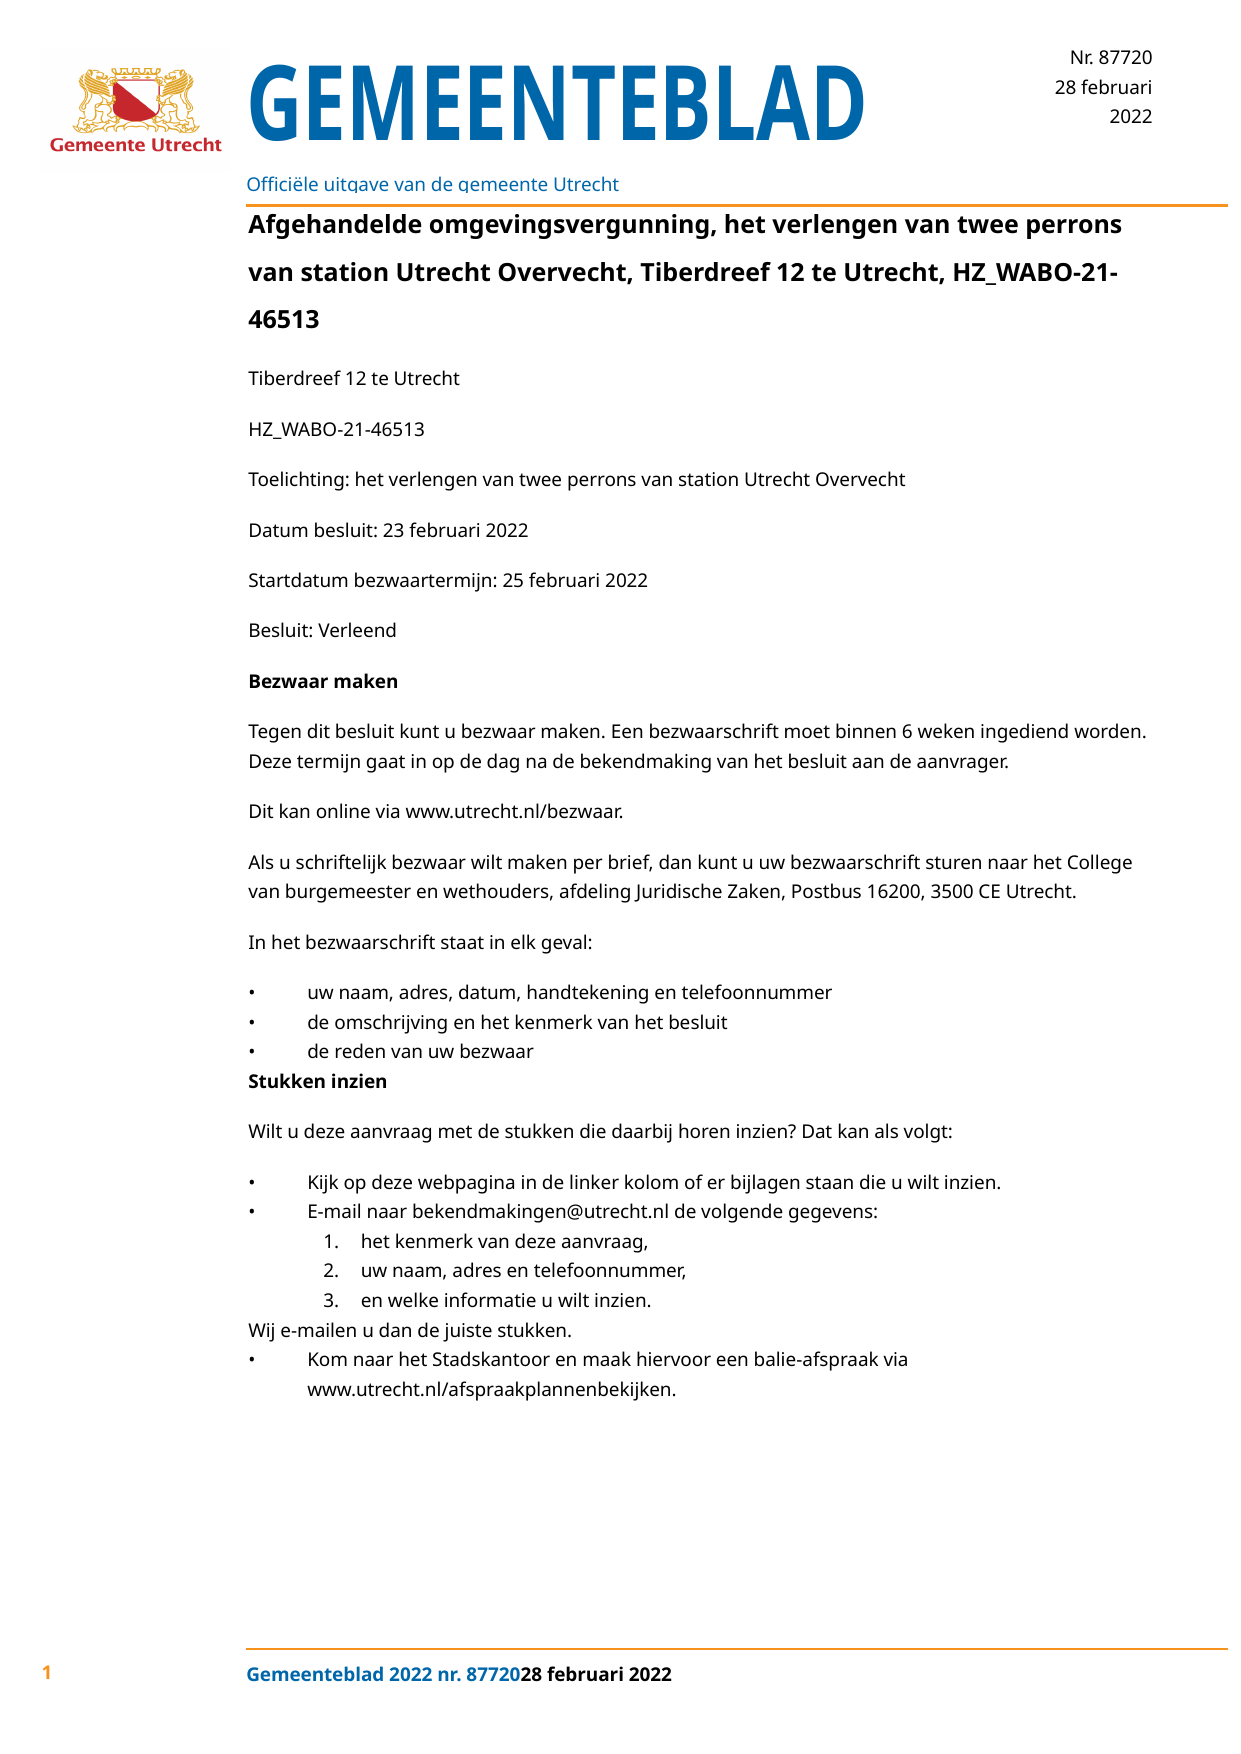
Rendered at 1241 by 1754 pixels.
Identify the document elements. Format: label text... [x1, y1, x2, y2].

list en welke informatie u wilt inzien. [323, 1287, 1152, 1313]
list Kijk op deze webpagina in de linker kolom of er bijlagen staan die u wilt inzien. [248, 1169, 1152, 1194]
text Stukken inzien [248, 1068, 1152, 1094]
list Kom naar het Stadskantoor en maak hiervoor een balie-afspraak via www.utrecht.nl/afspraakplannenbekijken. [248, 1346, 1152, 1402]
list de reden van uw bezwaar [248, 1038, 1152, 1064]
text Als u schriftelijk bezwaar wilt maken per brief, dan kunt u uw bezwaarschrift sturen naar het College van burgemeester en wethouders, afdeling Juridische Zaken, Postbus 16200, 3500 CE Utrecht. [248, 849, 1152, 904]
list uw naam, adres en telefoonnummer, [323, 1258, 1152, 1283]
text Afgehandelde omgevingsvergunning, het verlengen van twee perrons van station Utrecht Overvecht, Tiberdreef 12 te Utrecht, HZ_WABO-21-46513 [248, 207, 1152, 336]
text Datum besluit: 23 februari 2022 [248, 517, 1152, 542]
text Tegen dit besluit kunt u bezwaar maken. Een bezwaarschrift moet binnen 6 weken ingediend worden. Deze termijn gaat in op de dag na de bekendmaking van het besluit aan de aanvrager. [248, 718, 1152, 774]
list de omschrijving en het kenmerk van het besluit [248, 1009, 1152, 1034]
text Bezwaar maken [248, 668, 1152, 694]
text Startdatum bezwaartermijn: 25 februari 2022 [248, 567, 1152, 593]
list het kenmerk van deze aanvraag, [323, 1228, 1152, 1254]
list E-mail naar bekendmakingen@utrecht.nl de volgende gegevens: [248, 1198, 1152, 1224]
text Wij e-mailen u dan de juiste stukken. [248, 1317, 1152, 1342]
text Wilt u deze aanvraag met de stukken die daarbij horen inzien? Dat kan als volgt: [248, 1118, 1152, 1144]
text Tiberdreef 12 te Utrecht [248, 366, 1152, 391]
text In het bezwaarschrift staat in elk geval: [248, 929, 1152, 954]
text Dit kan online via www.utrecht.nl/bezwaar. [248, 798, 1152, 824]
list uw naam, adres, datum, handtekening en telefoonnummer [248, 979, 1152, 1005]
text Toelichting: het verlengen van twee perrons van station Utrecht Overvecht [248, 466, 1152, 492]
picture [41, 47, 231, 172]
text Besluit: Verleend [248, 618, 1152, 643]
text HZ_WABO-21-46513 [248, 416, 1152, 442]
